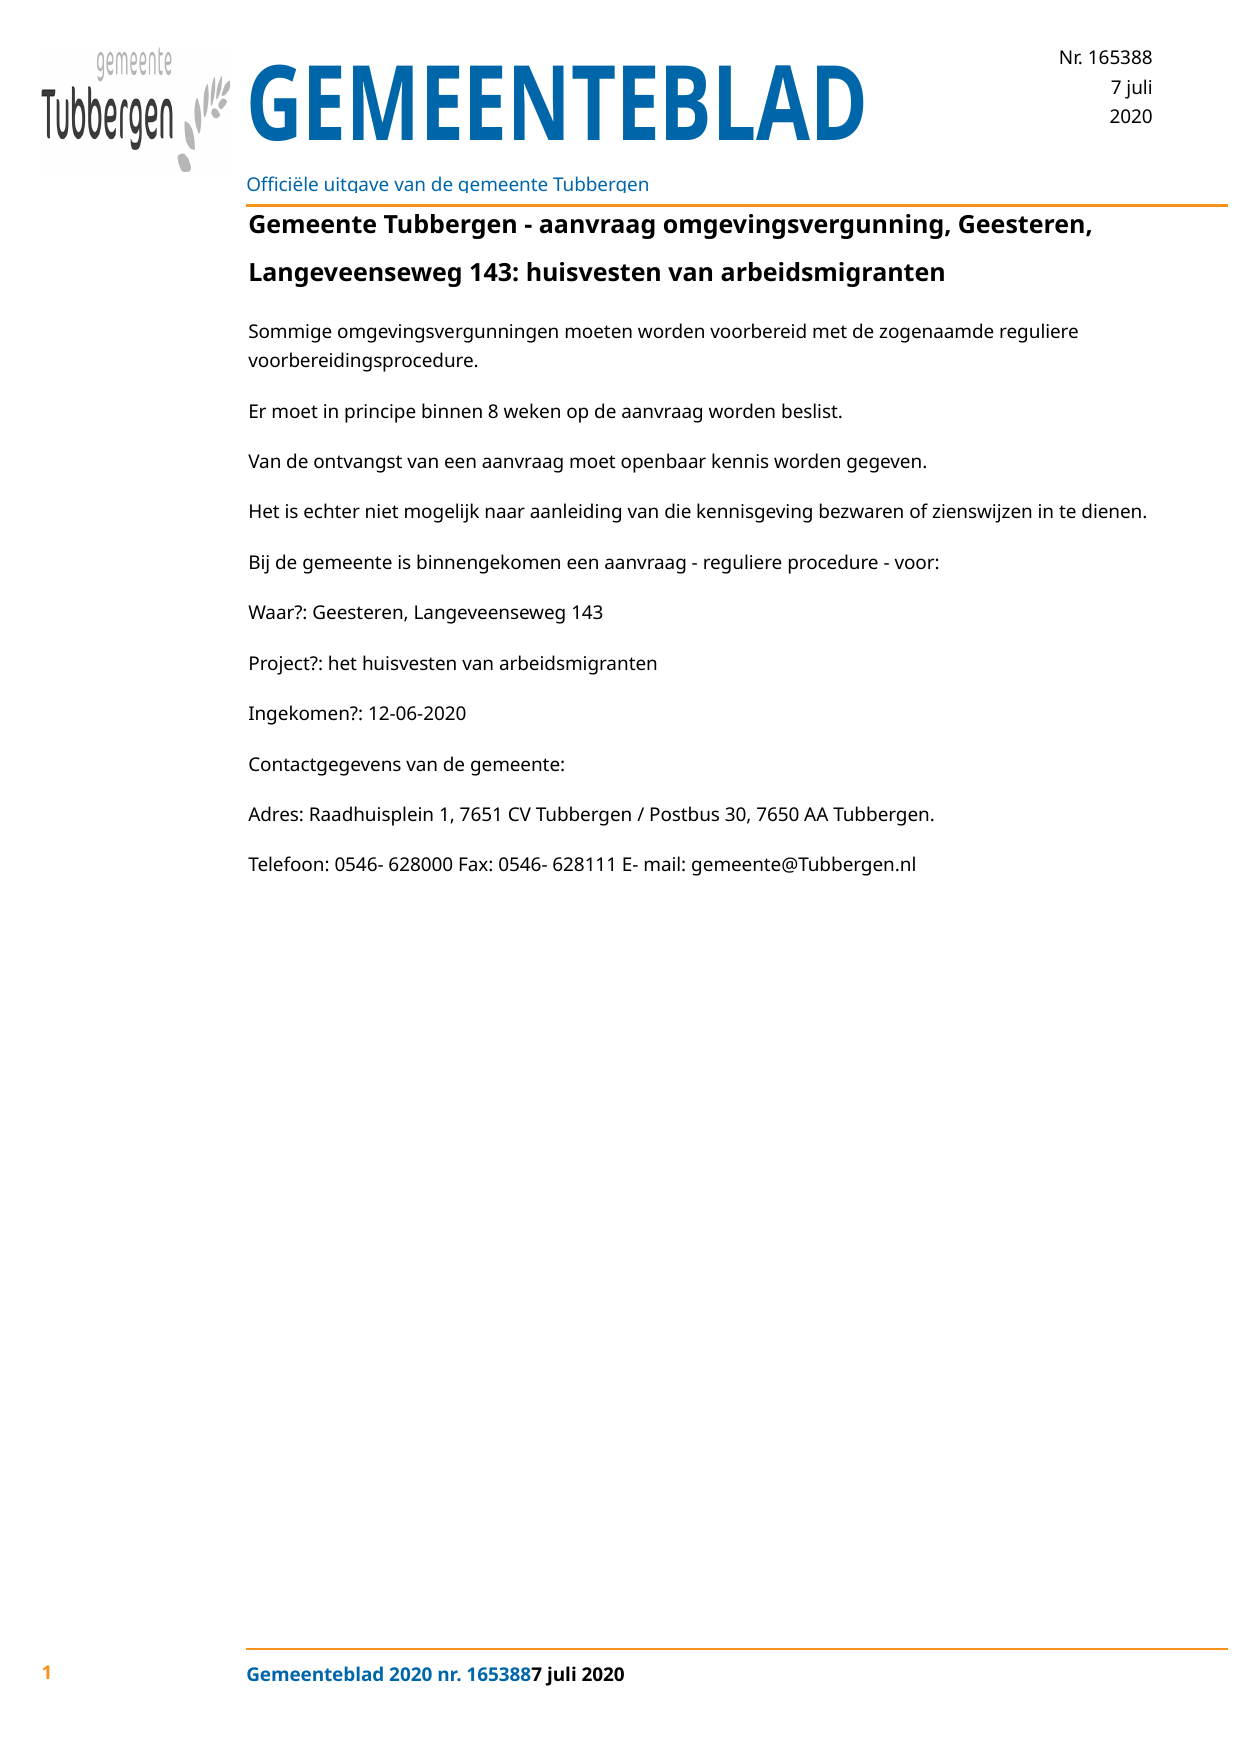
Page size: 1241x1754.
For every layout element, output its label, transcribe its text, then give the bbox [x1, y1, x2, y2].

text Ingekomen?: 12-06-2020 [248, 700, 1152, 726]
picture [41, 47, 231, 172]
text Adres: Raadhuisplein 1, 7651 CV Tubbergen / Postbus 30, 7650 AA Tubbergen. [248, 801, 1152, 827]
text Sommige omgevingsvergunningen moeten worden voorbereid met de zogenaamde reguliere voorbereidingsprocedure. [248, 318, 1152, 373]
text Bij de gemeente is binnengekomen een aanvraag - reguliere procedure - voor: [248, 549, 1152, 575]
text Contactgegevens van de gemeente: [248, 751, 1152, 777]
text Waar?: Geesteren, Langeveenseweg 143 [248, 599, 1152, 625]
text Project?: het huisvesten van arbeidsmigranten [248, 650, 1152, 676]
text Telefoon: 0546- 628000 Fax: 0546- 628111 E- mail: gemeente@Tubbergen.nl [248, 852, 1152, 877]
text Van de ontvangst van een aanvraag moet openbaar kennis worden gegeven. [248, 448, 1152, 474]
text Gemeente Tubbergen - aanvraag omgevingsvergunning, Geesteren, Langeveenseweg 143: huisvesten van arbeidsmigranten [248, 207, 1152, 288]
text Er moet in principe binnen 8 weken op de aanvraag worden beslist. [248, 398, 1152, 424]
text Het is echter niet mogelijk naar aanleiding van die kennisgeving bezwaren of zienswijzen in te dienen. [248, 499, 1152, 524]
